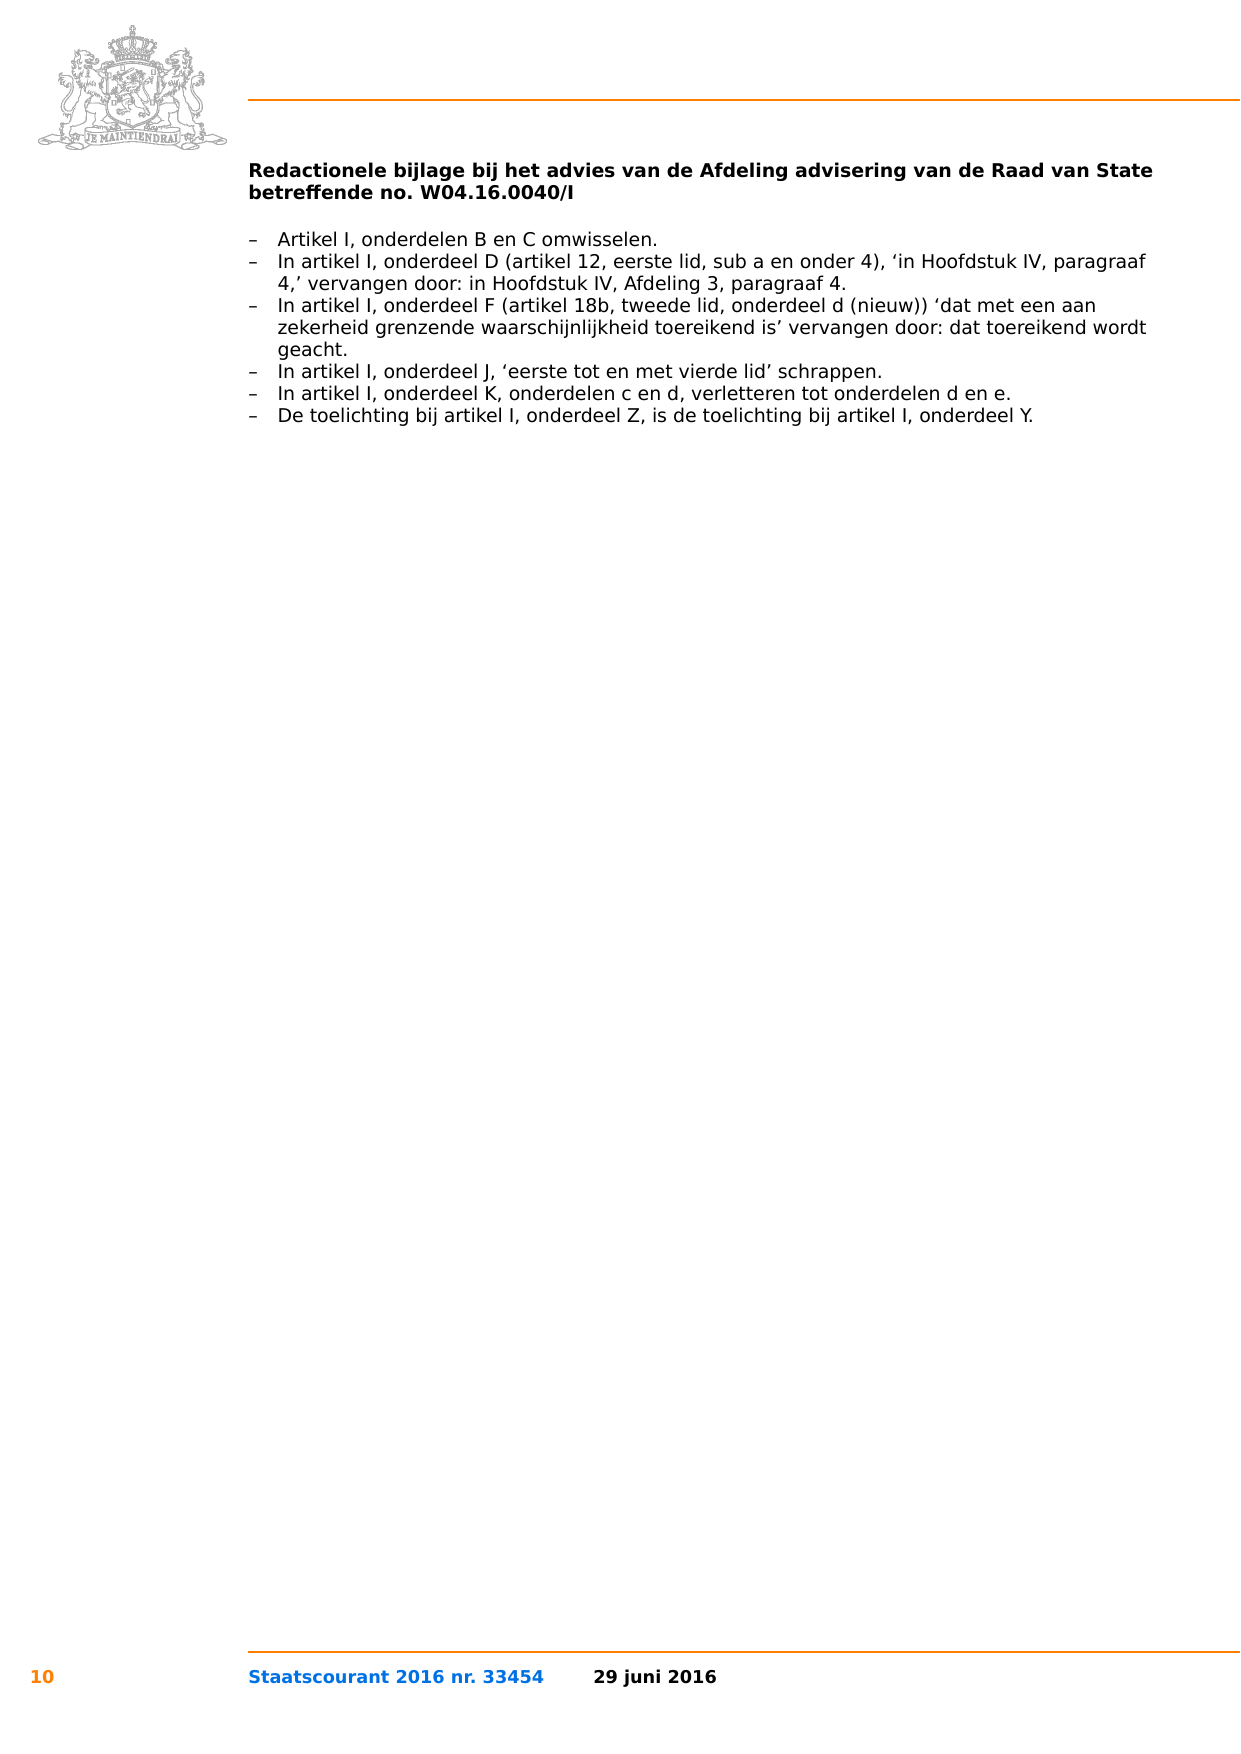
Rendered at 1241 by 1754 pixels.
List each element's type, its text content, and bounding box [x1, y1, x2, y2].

picture [38, 25, 227, 150]
text – In artikel I, onderdeel D (artikel 12, eerste lid, sub a en onder 4), ‘in Hoofdstuk IV, paragraaf 4,’ vervangen door: in Hoofdstuk IV, Afdeling 3, paragraaf 4. [248, 251, 1163, 295]
text – In artikel I, onderdeel J, ‘eerste tot en met vierde lid’ schrappen. [248, 361, 1163, 383]
text – In artikel I, onderdeel F (artikel 18b, tweede lid, onderdeel d (nieuw)) ‘dat met een aan zekerheid grenzende waarschijnlijkheid toereikend is’ vervangen door: dat toereikend wordt geacht. [248, 295, 1163, 361]
subtitle Redactionele bijlage bij het advies van de Afdeling advisering van de Raad van State betreffende no. W04.16.0040/I [248, 160, 1163, 204]
text – Artikel I, onderdelen B en C omwisselen. [248, 229, 1163, 251]
text – De toelichting bij artikel I, onderdeel Z, is de toelichting bij artikel I, onderdeel Y. [248, 405, 1163, 427]
text – In artikel I, onderdeel K, onderdelen c en d, verletteren tot onderdelen d en e. [248, 383, 1163, 405]
